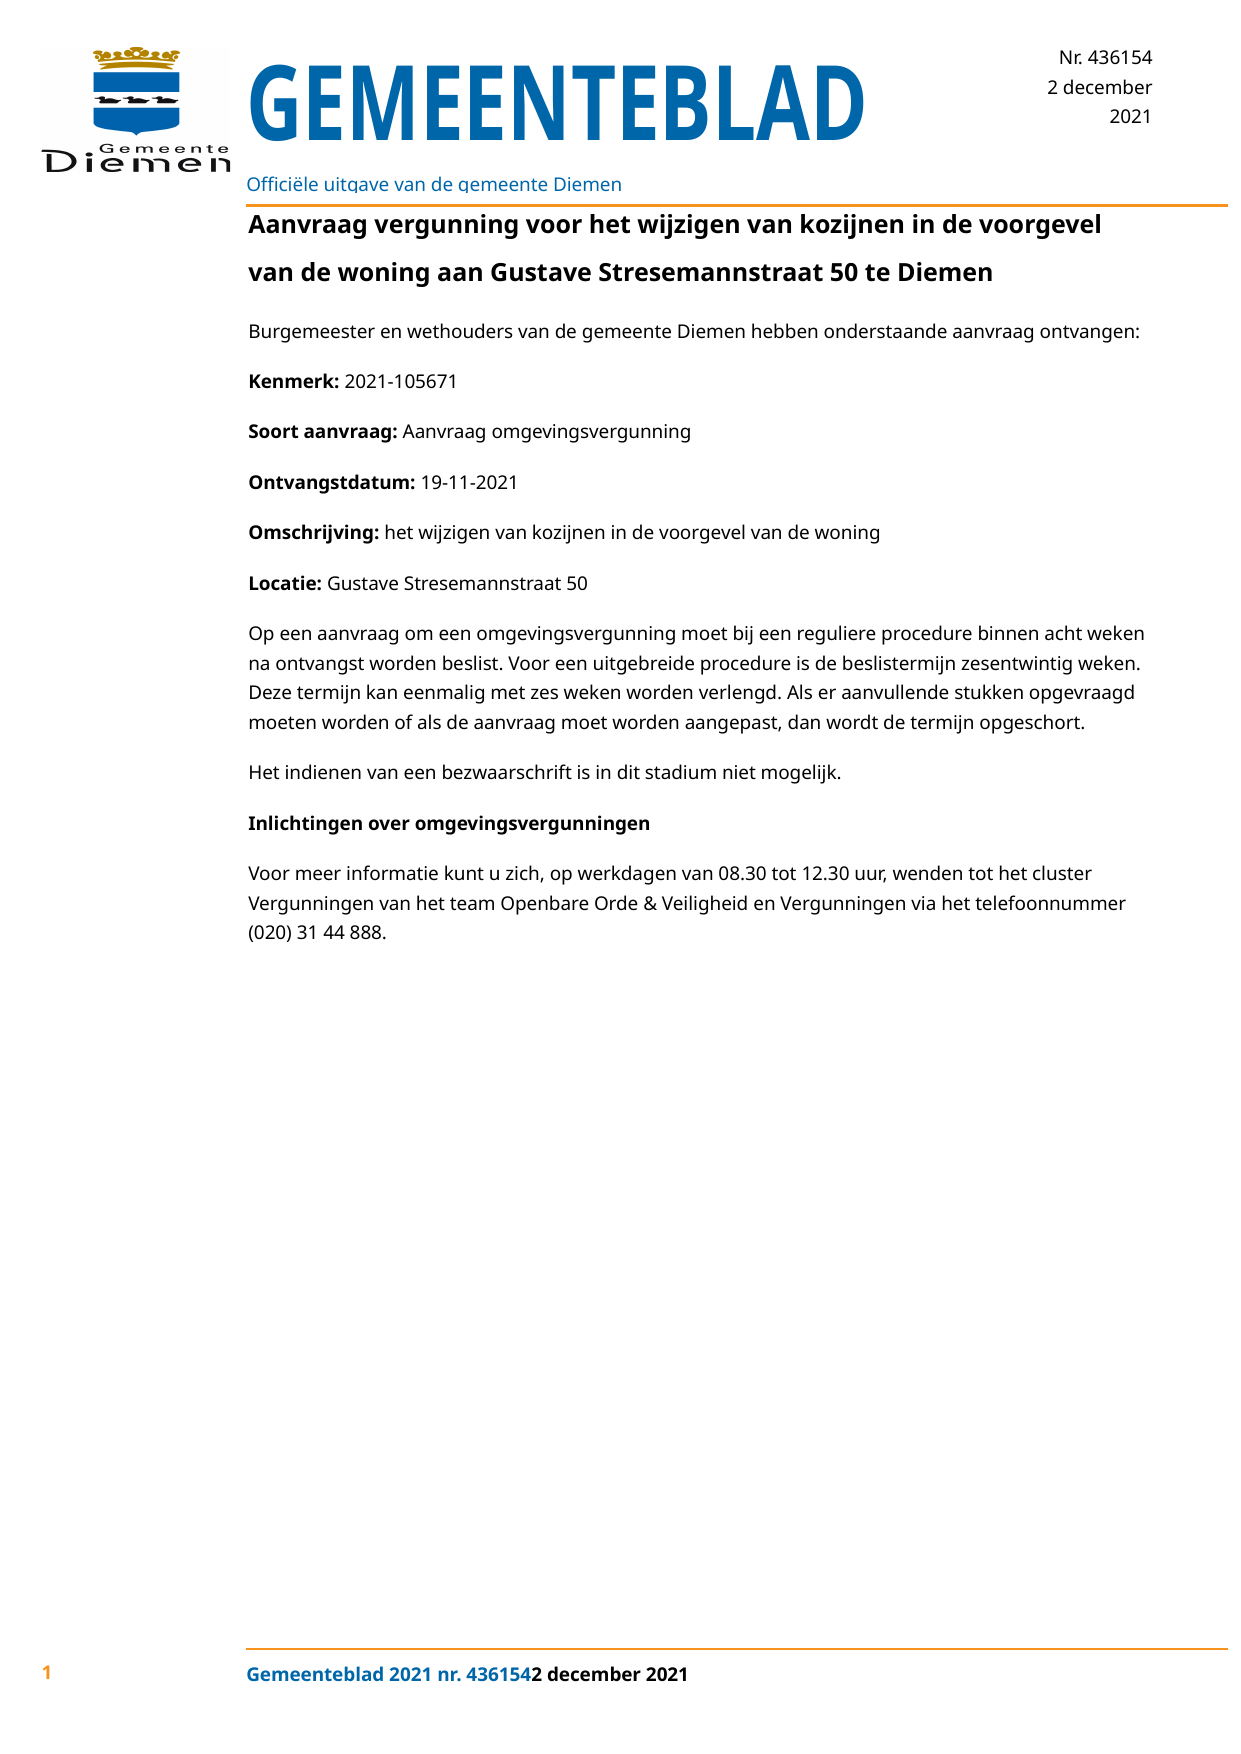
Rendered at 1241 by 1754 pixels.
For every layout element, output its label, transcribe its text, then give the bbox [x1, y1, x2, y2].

text Op een aanvraag om een omgevingsvergunning moet bij een reguliere procedure binnen acht weken na ontvangst worden beslist. Voor een uitgebreide procedure is de beslistermijn zesentwintig weken. Deze termijn kan eenmalig met zes weken worden verlengd. Als er aanvullende stukken opgevraagd moeten worden of als de aanvraag moet worden aangepast, dan wordt de termijn opgeschort. [248, 620, 1152, 735]
text Locatie: Gustave Stresemannstraat 50 [248, 570, 1152, 596]
text Het indienen van een bezwaarschrift is in dit stadium niet mogelijk. [248, 759, 1152, 785]
text Aanvraag vergunning voor het wijzigen van kozijnen in de voorgevel van de woning aan Gustave Stresemannstraat 50 te Diemen [248, 207, 1152, 288]
picture [41, 47, 231, 172]
text Kenmerk: 2021-105671 [248, 368, 1152, 394]
text Omschrijving: het wijzigen van kozijnen in de voorgevel van de woning [248, 519, 1152, 545]
text Burgemeester en wethouders van de gemeente Diemen hebben onderstaande aanvraag ontvangen: [248, 318, 1152, 344]
text Inlichtingen over omgevingsvergunningen [248, 810, 1152, 836]
text Ontvangstdatum: 19-11-2021 [248, 469, 1152, 495]
text Soort aanvraag: Aanvraag omgevingsvergunning [248, 419, 1152, 444]
text Voor meer informatie kunt u zich, op werkdagen van 08.30 tot 12.30 uur, wenden tot het cluster Vergunningen van het team Openbare Orde & Veiligheid en Vergunningen via het telefoonnummer (020) 31 44 888. [248, 860, 1152, 945]
